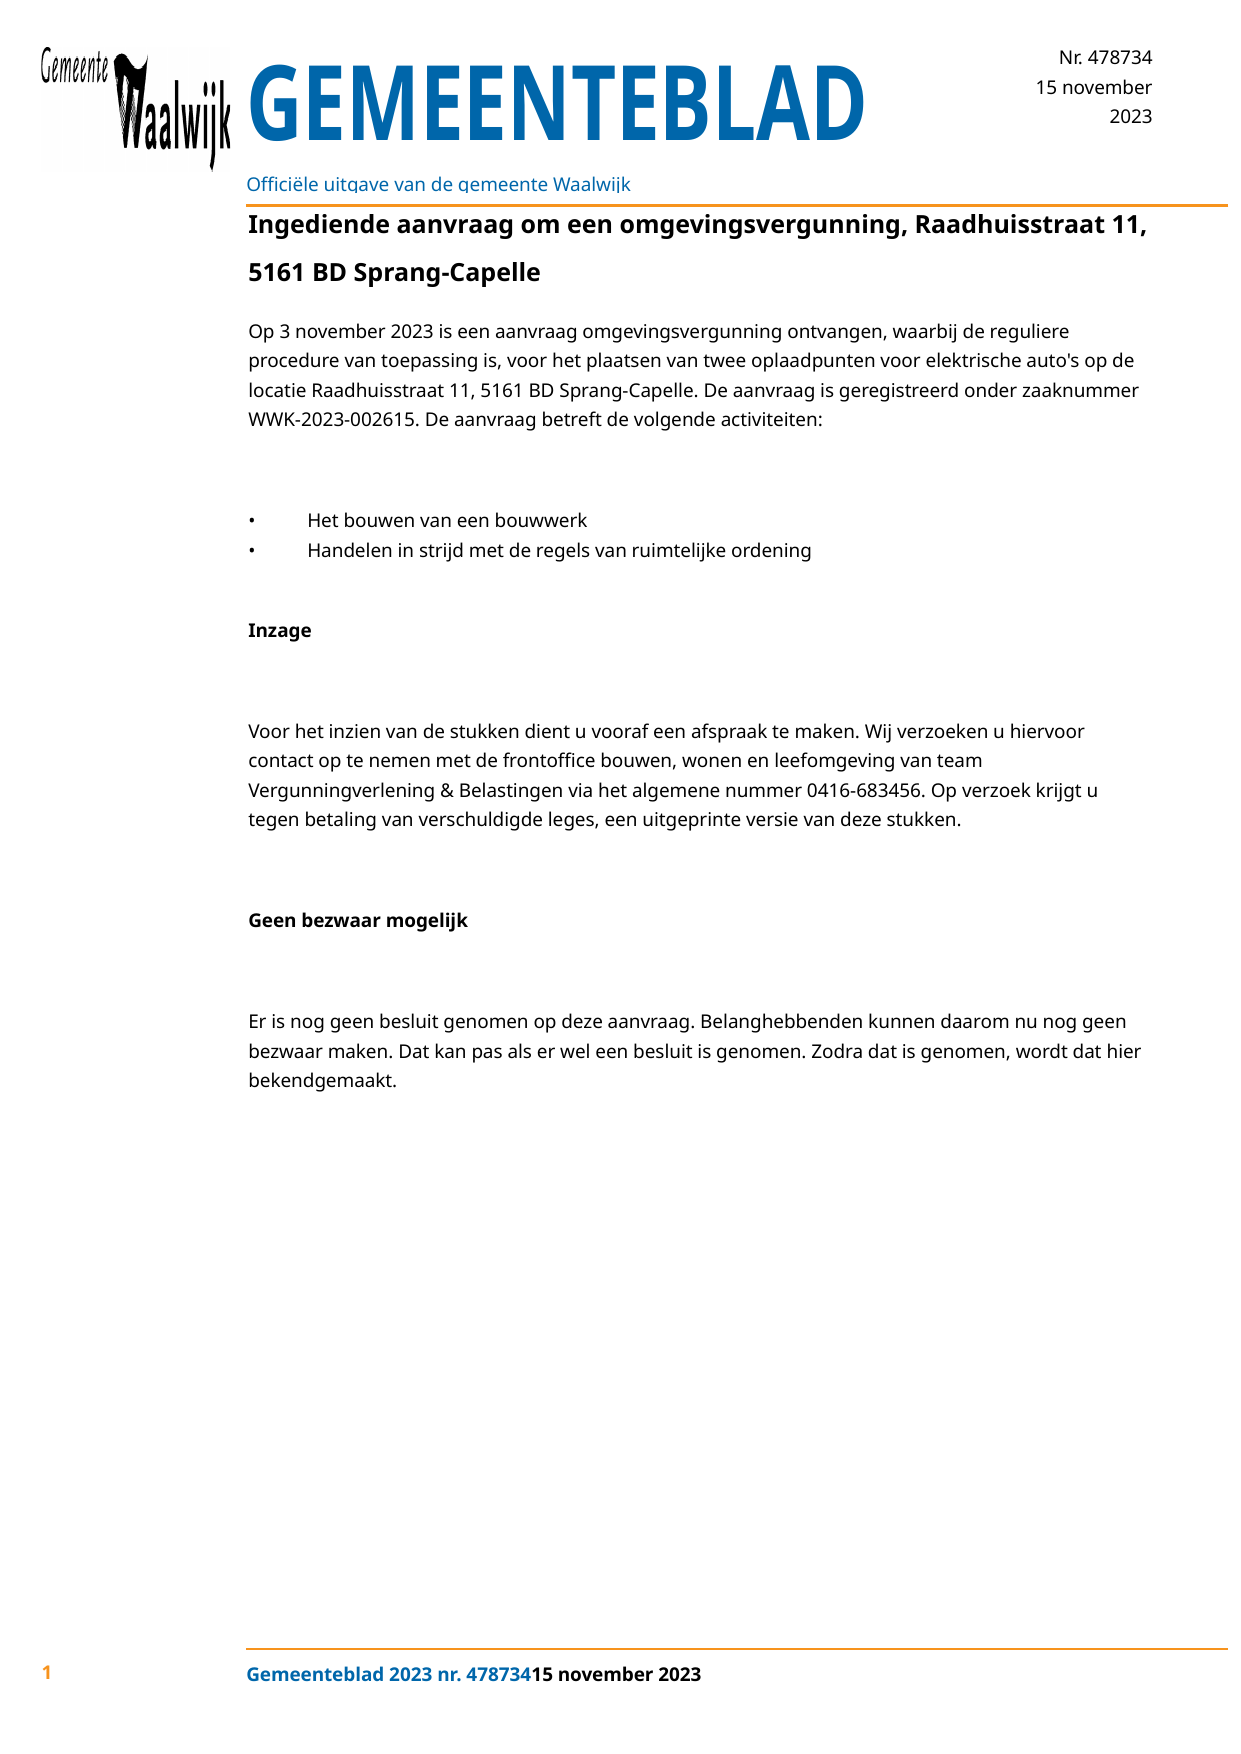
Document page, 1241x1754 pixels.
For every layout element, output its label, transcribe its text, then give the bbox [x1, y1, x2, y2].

text Geen bezwaar mogelijk [248, 907, 1152, 933]
list Handelen in strijd met de regels van ruimtelijke ordening [248, 537, 1152, 563]
text Voor het inzien van de stukken dient u vooraf een afspraak te maken. Wij verzoeken u hiervoor contact op te nemen met de frontoffice bouwen, wonen en leefomgeving van team Vergunningverlening & Belastingen via het algemene nummer 0416-683456. Op verzoek krijgt u tegen betaling van verschuldigde leges, een uitgeprinte versie van deze stukken. [248, 718, 1152, 832]
list Het bouwen van een bouwwerk [248, 507, 1152, 533]
text Inzage [248, 617, 1152, 643]
text Er is nog geen besluit genomen op deze aanvraag. Belanghebbenden kunnen daarom nu nog geen bezwaar maken. Dat kan pas als er wel een besluit is genomen. Zodra dat is genomen, wordt dat hier bekendgemaakt. [248, 1008, 1152, 1093]
text Op 3 november 2023 is een aanvraag omgevingsvergunning ontvangen, waarbij de reguliere procedure van toepassing is, voor het plaatsen van twee oplaadpunten voor elektrische auto's op de locatie Raadhuisstraat 11, 5161 BD Sprang-Capelle. De aanvraag is geregistreerd onder zaaknummer WWK-2023-002615. De aanvraag betreft de volgende activiteiten: [248, 318, 1152, 432]
text Ingediende aanvraag om een omgevingsvergunning, Raadhuisstraat 11, 5161 BD Sprang-Capelle [248, 207, 1152, 288]
picture [41, 47, 231, 172]
